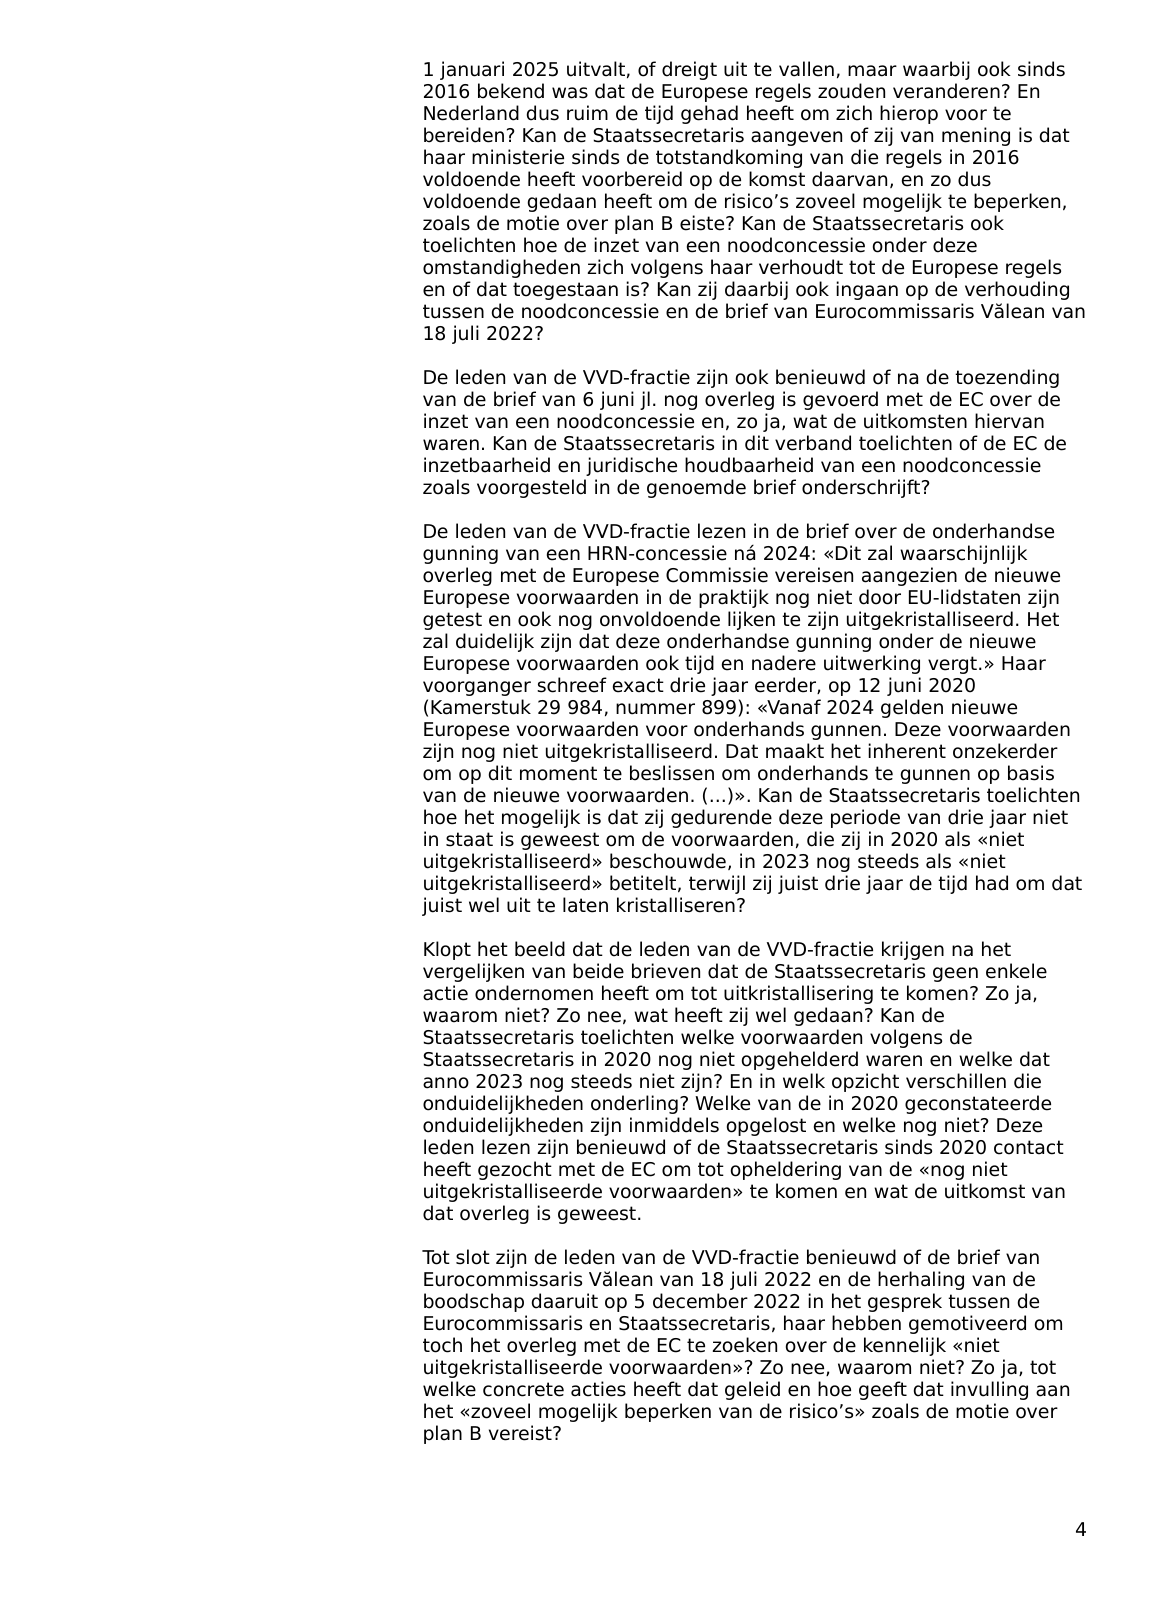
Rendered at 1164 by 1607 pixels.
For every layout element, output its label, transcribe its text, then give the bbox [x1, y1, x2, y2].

text 1 januari 2025 uitvalt, of dreigt uit te vallen, maar waarbij ook sinds 2016 bekend was dat de Europese regels zouden veranderen? En Nederland dus ruim de tijd gehad heeft om zich hierop voor te bereiden? Kan de Staatssecretaris aangeven of zij van mening is dat haar ministerie sinds de totstandkoming van die regels in 2016 voldoende heeft voorbereid op de komst daarvan, en zo dus voldoende gedaan heeft om de risico’s zoveel mogelijk te beperken, zoals de motie over plan B eiste? Kan de Staatssecretaris ook toelichten hoe de inzet van een noodconcessie onder deze omstandigheden zich volgens haar verhoudt tot de Europese regels en of dat toegestaan is? Kan zij daarbij ook ingaan op de verhouding tussen de noodconcessie en de brief van Eurocommissaris Vălean van 18 juli 2022? [422, 59, 1087, 345]
text De leden van de VVD-fractie zijn ook benieuwd of na de toezending van de brief van 6 juni jl. nog overleg is gevoerd met de EC over de inzet van een noodconcessie en, zo ja, wat de uitkomsten hiervan waren. Kan de Staatssecretaris in dit verband toelichten of de EC de inzetbaarheid en juridische houdbaarheid van een noodconcessie zoals voorgesteld in de genoemde brief onderschrijft? [422, 367, 1087, 499]
text Tot slot zijn de leden van de VVD-fractie benieuwd of de brief van Eurocommissaris Vălean van 18 juli 2022 en de herhaling van de boodschap daaruit op 5 december 2022 in het gesprek tussen de Eurocommissaris en Staatssecretaris, haar hebben gemotiveerd om toch het overleg met de EC te zoeken over de kennelijk «niet uitgekristalliseerde voorwaarden»? Zo nee, waarom niet? Zo ja, tot welke concrete acties heeft dat geleid en hoe geeft dat invulling aan het «zoveel mogelijk beperken van de risico’s» zoals de motie over plan B vereist? [422, 1247, 1087, 1444]
text De leden van de VVD-fractie lezen in de brief over de onderhandse gunning van een HRN-concessie ná 2024: «Dit zal waarschijnlijk overleg met de Europese Commissie vereisen aangezien de nieuwe Europese voorwaarden in de praktijk nog niet door EU-lidstaten zijn getest en ook nog onvoldoende lijken te zijn uitgekristalliseerd. Het zal duidelijk zijn dat deze onderhandse gunning onder de nieuwe Europese voorwaarden ook tijd en nadere uitwerking vergt.» Haar voorganger schreef exact drie jaar eerder, op 12 juni 2020 (Kamerstuk 29 984, nummer 899): «Vanaf 2024 gelden nieuwe Europese voorwaarden voor onderhands gunnen. Deze voorwaarden zijn nog niet uitgekristalliseerd. Dat maakt het inherent onzekerder om op dit moment te beslissen om onderhands te gunnen op basis van de nieuwe voorwaarden. (...)». Kan de Staatssecretaris toelichten hoe het mogelijk is dat zij gedurende deze periode van drie jaar niet in staat is geweest om de voorwaarden, die zij in 2020 als «niet uitgekristalliseerd» beschouwde, in 2023 nog steeds als «niet uitgekristalliseerd» betitelt, terwijl zij juist drie jaar de tijd had om dat juist wel uit te laten kristalliseren? [422, 521, 1087, 917]
text Klopt het beeld dat de leden van de VVD-fractie krijgen na het vergelijken van beide brieven dat de Staatssecretaris geen enkele actie ondernomen heeft om tot uitkristallisering te komen? Zo ja, waarom niet? Zo nee, wat heeft zij wel gedaan? Kan de Staatssecretaris toelichten welke voorwaarden volgens de Staatssecretaris in 2020 nog niet opgehelderd waren en welke dat anno 2023 nog steeds niet zijn? En in welk opzicht verschillen die onduidelijkheden onderling? Welke van de in 2020 geconstateerde onduidelijkheden zijn inmiddels opgelost en welke nog niet? Deze leden lezen zijn benieuwd of de Staatssecretaris sinds 2020 contact heeft gezocht met de EC om tot opheldering van de «nog niet uitgekristalliseerde voorwaarden» te komen en wat de uitkomst van dat overleg is geweest. [422, 939, 1087, 1224]
